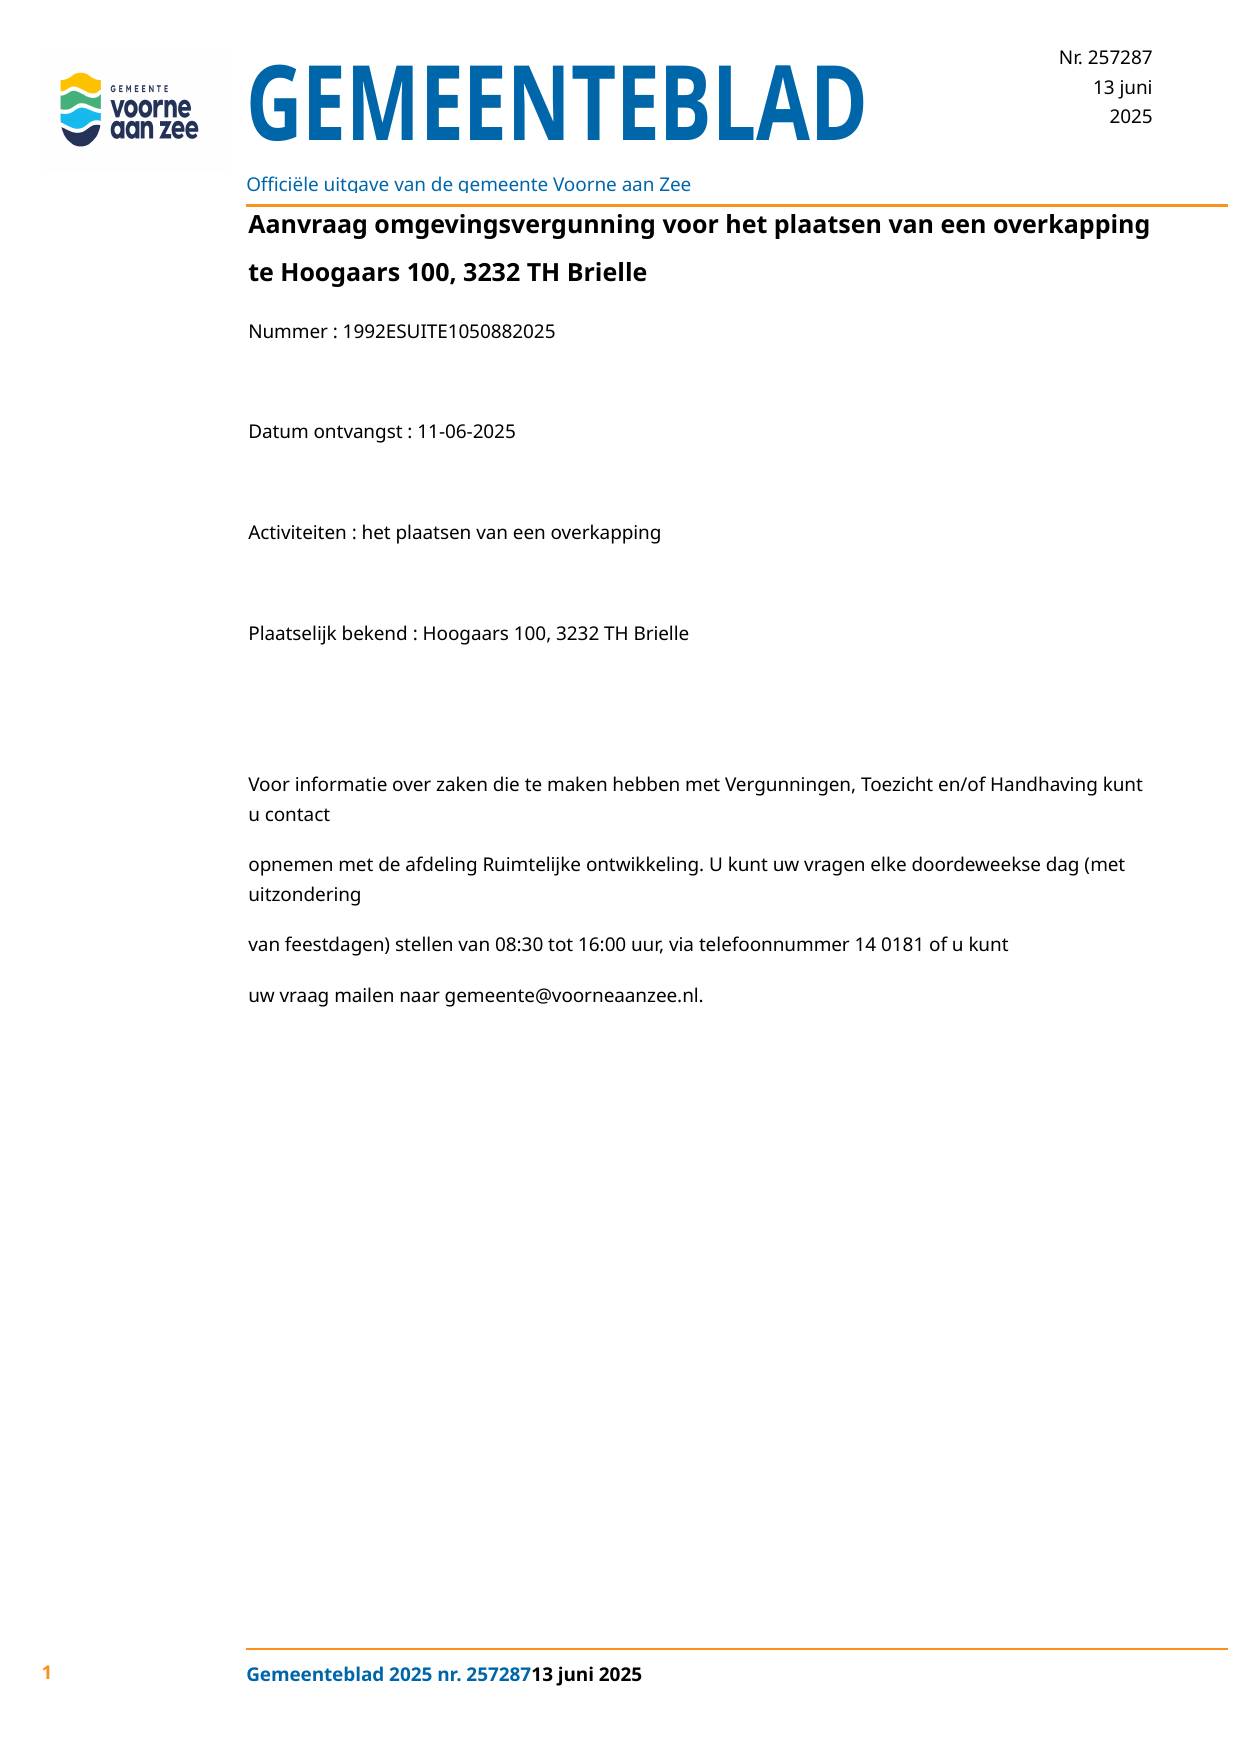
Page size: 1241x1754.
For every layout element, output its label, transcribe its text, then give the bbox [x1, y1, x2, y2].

text Voor informatie over zaken die te maken hebben met Vergunningen, Toezicht en/of Handhaving kunt u contact [248, 772, 1152, 827]
text Activiteiten : het plaatsen van een overkapping [248, 519, 1152, 545]
text Nummer : 1992ESUITE1050882025 [248, 318, 1152, 344]
text Aanvraag omgevingsvergunning voor het plaatsen van een overkapping te Hoogaars 100, 3232 TH Brielle [248, 207, 1152, 288]
text Plaatselijk bekend : Hoogaars 100, 3232 TH Brielle [248, 620, 1152, 646]
text van feestdagen) stellen van 08:30 tot 16:00 uur, via telefoonnummer 14 0181 of u kunt [248, 932, 1152, 957]
text uw vraag mailen naar gemeente@voorneaanzee.nl. [248, 982, 1152, 1008]
text opnemen met de afdeling Ruimtelijke ontwikkeling. U kunt uw vragen elke doordeweekse dag (met uitzondering [248, 852, 1152, 907]
text Datum ontvangst : 11-06-2025 [248, 419, 1152, 444]
picture [41, 47, 231, 172]
